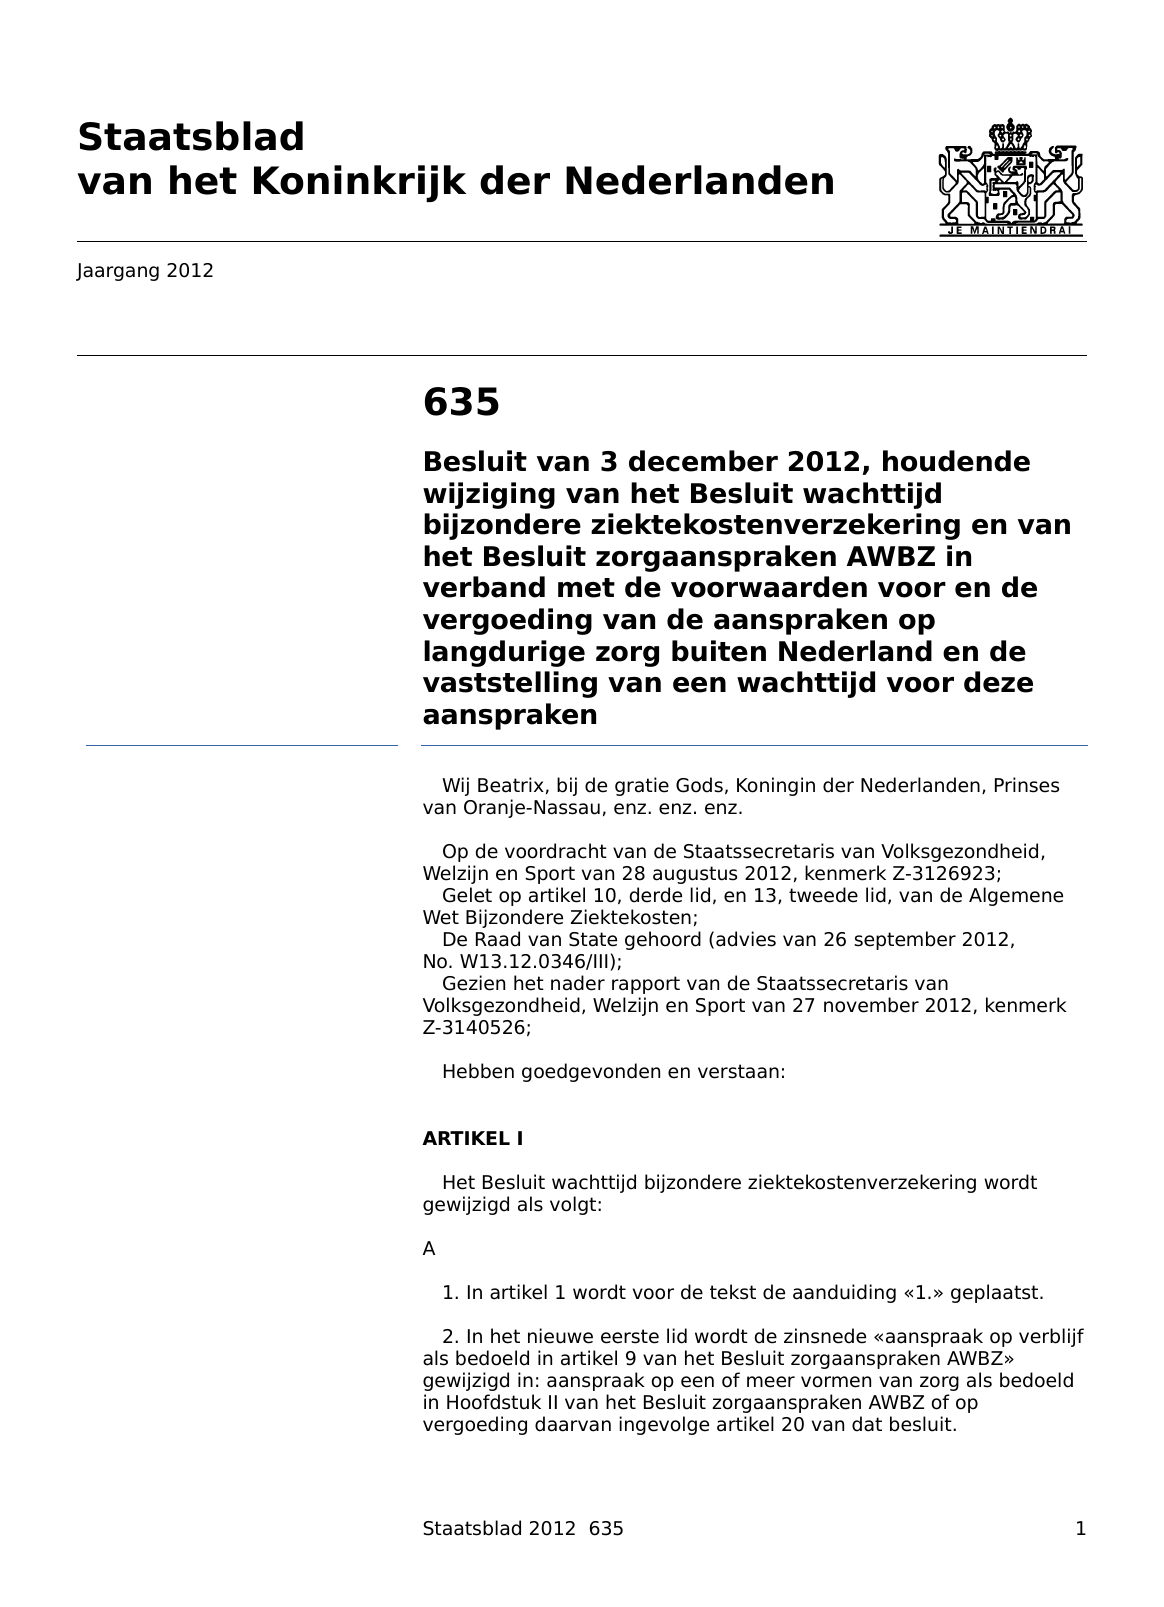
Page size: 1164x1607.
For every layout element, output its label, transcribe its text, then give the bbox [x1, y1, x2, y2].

text Op de voordracht van de Staatssecretaris van Volksgezondheid, Welzijn en Sport van 28 augustus 2012, kenmerk Z-3126923; [422, 841, 1087, 885]
text Het Besluit wachttijd bijzondere ziektekostenverzekering wordt gewijzigd als volgt: [422, 1172, 1087, 1216]
text Hebben goedgevonden en verstaan: [422, 1061, 1087, 1083]
text Wij Beatrix, bij de gratie Gods, Koningin der Nederlanden, Prinses van Oranje-Nassau, enz. enz. enz. [422, 775, 1087, 819]
text Besluit van 3 december 2012, houdende wijziging van het Besluit wachttijd bijzondere ziektekostenverzekering en van het Besluit zorgaanspraken AWBZ in verband met de voorwaarden voor en de vergoeding van de aanspraken op langdurige zorg buiten Nederland en de vaststelling van een wachttijd voor deze aanspraken [422, 447, 1087, 731]
text Gelet op artikel 10, derde lid, en 13, tweede lid, van de Algemene Wet Bijzondere Ziektekosten; [422, 885, 1087, 929]
text 1. In artikel 1 wordt voor de tekst de aanduiding «1.» geplaatst. [422, 1282, 1087, 1304]
picture [936, 115, 1087, 240]
subtitle 635 [422, 381, 1087, 424]
table_header [886, 100, 1087, 241]
table_header Staatsblad van het Koninkrijk der Nederlanden [77, 100, 886, 241]
text De Raad van State gehoord (advies van 26 september 2012, No. W13.12.0346/III); [422, 929, 1087, 973]
text A [422, 1238, 1087, 1260]
text Gezien het nader rapport van de Staatssecretaris van Volksgezondheid, Welzijn en Sport van 27 november 2012, kenmerk Z-3140526; [422, 973, 1087, 1039]
subtitle ARTIKEL I [422, 1127, 1087, 1149]
text 2. In het nieuwe eerste lid wordt de zinsnede «aanspraak op verblijf als bedoeld in artikel 9 van het Besluit zorgaanspraken AWBZ» gewijzigd in: aanspraak op een of meer vormen van zorg als bedoeld in Hoofdstuk II van het Besluit zorgaanspraken AWBZ of op vergoeding daarvan ingevolge artikel 20 van dat besluit. [422, 1326, 1087, 1436]
table_cell Jaargang 2012 [77, 242, 1087, 355]
